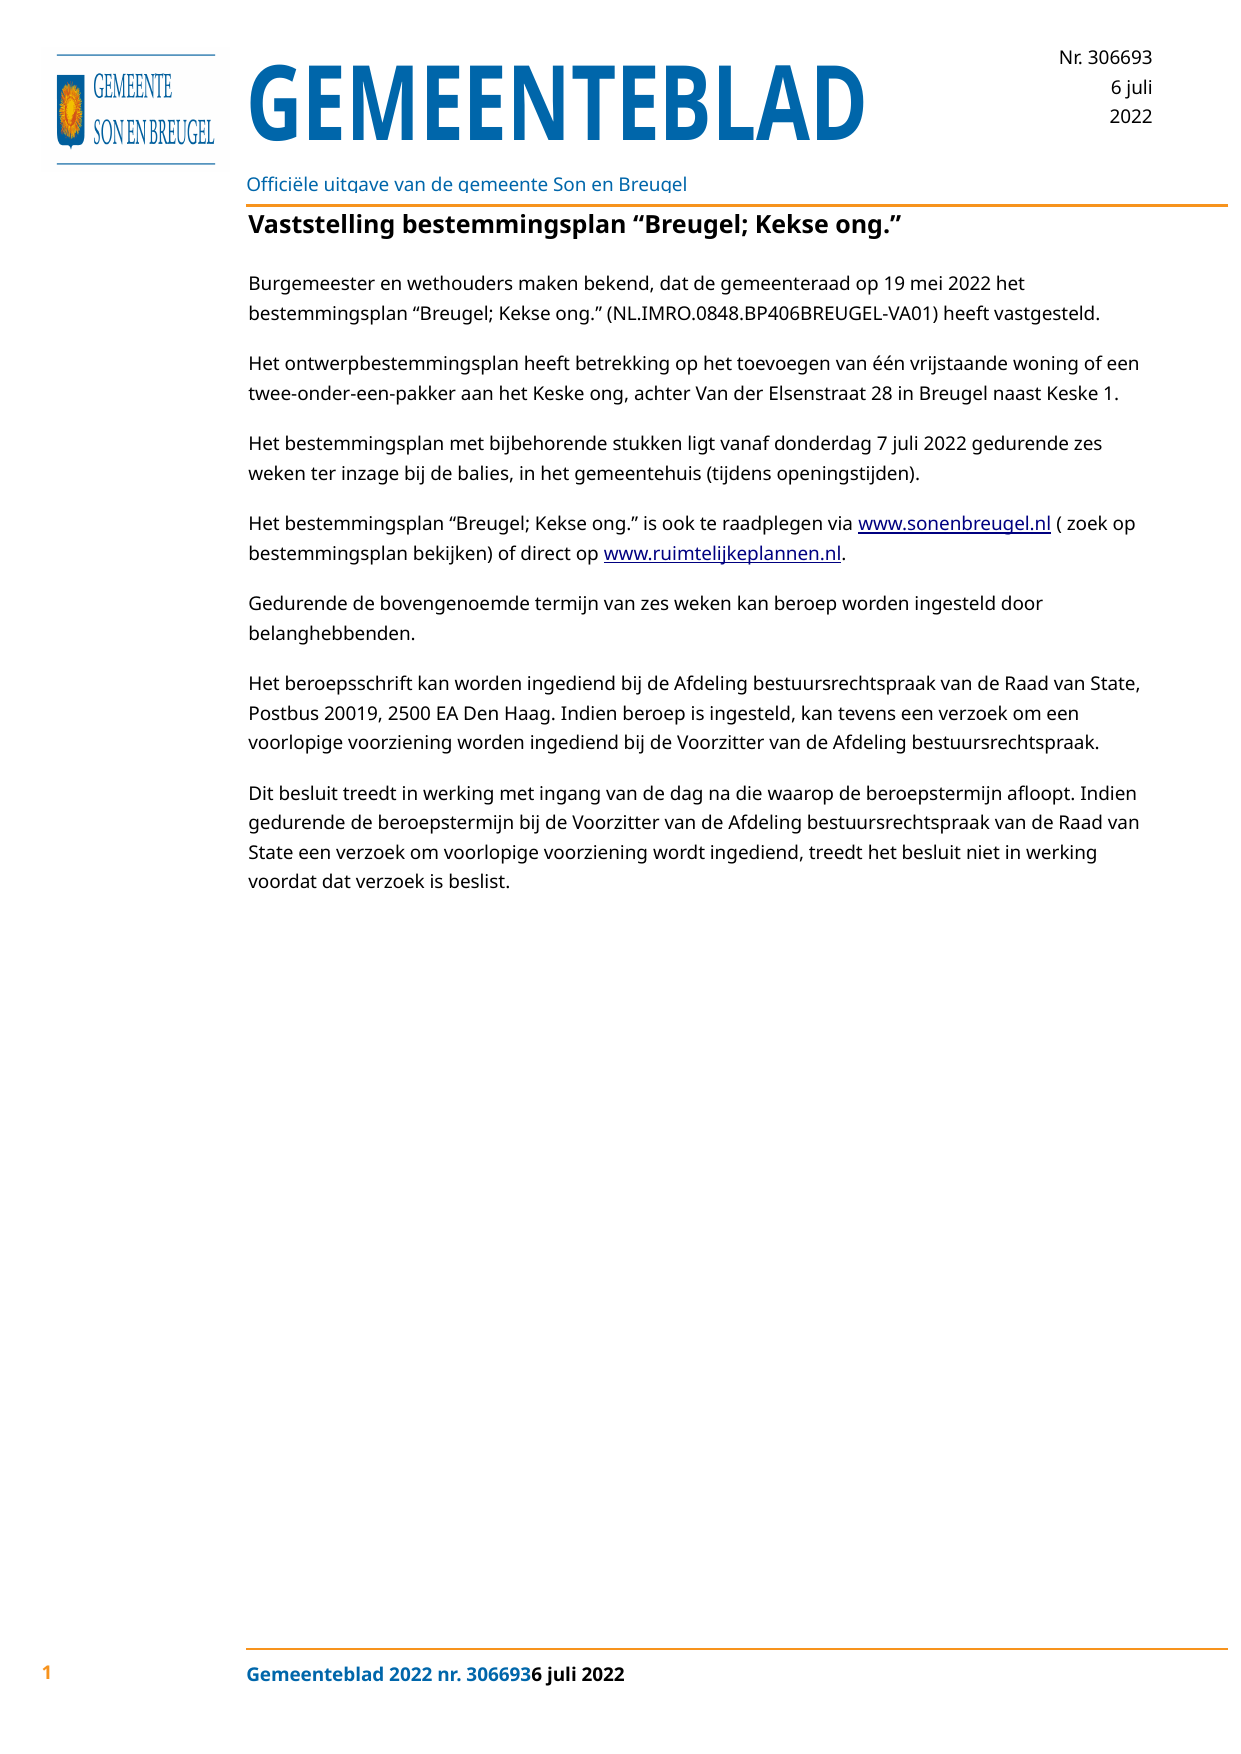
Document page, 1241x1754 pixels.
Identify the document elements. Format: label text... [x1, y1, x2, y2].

text Het bestemmingsplan met bijbehorende stukken ligt vanaf donderdag 7 juli 2022 gedurende zes weken ter inzage bij de balies, in het gemeentehuis (tijdens openingstijden). [248, 430, 1152, 486]
text Dit besluit treedt in werking met ingang van de dag na die waarop de beroepstermijn afloopt. Indien gedurende de beroepstermijn bij de Voorzitter van de Afdeling bestuursrechtspraak van de Raad van State een verzoek om voorlopige voorziening wordt ingediend, treedt het besluit niet in werking voordat dat verzoek is beslist. [248, 780, 1152, 894]
picture [41, 47, 231, 172]
text Burgemeester en wethouders maken bekend, dat de gemeenteraad op 19 mei 2022 het bestemmingsplan “Breugel; Kekse ong.” (NL.IMRO.0848.BP406BREUGEL-VA01) heeft vastgesteld. [248, 270, 1152, 326]
text Het beroepsschrift kan worden ingediend bij de Afdeling bestuursrechtspraak van de Raad van State, Postbus 20019, 2500 EA Den Haag. Indien beroep is ingesteld, kan tevens een verzoek om een voorlopige voorziening worden ingediend bij de Voorzitter van de Afdeling bestuursrechtspraak. [248, 670, 1152, 755]
text Het ontwerpbestemmingsplan heeft betrekking op het toevoegen van één vrijstaande woning of een twee-onder-een-pakker aan het Keske ong, achter Van der Elsenstraat 28 in Breugel naast Keske 1. [248, 350, 1152, 406]
text Gedurende de bovengenoemde termijn van zes weken kan beroep worden ingesteld door belanghebbenden. [248, 590, 1152, 646]
text Het bestemmingsplan “Breugel; Kekse ong.” is ook te raadplegen via www.sonenbreugel.nl ( zoek op bestemmingsplan bekijken) of direct op www.ruimtelijkeplannen.nl. [248, 510, 1152, 566]
text Vaststelling bestemmingsplan “Breugel; Kekse ong.” [248, 207, 1152, 241]
